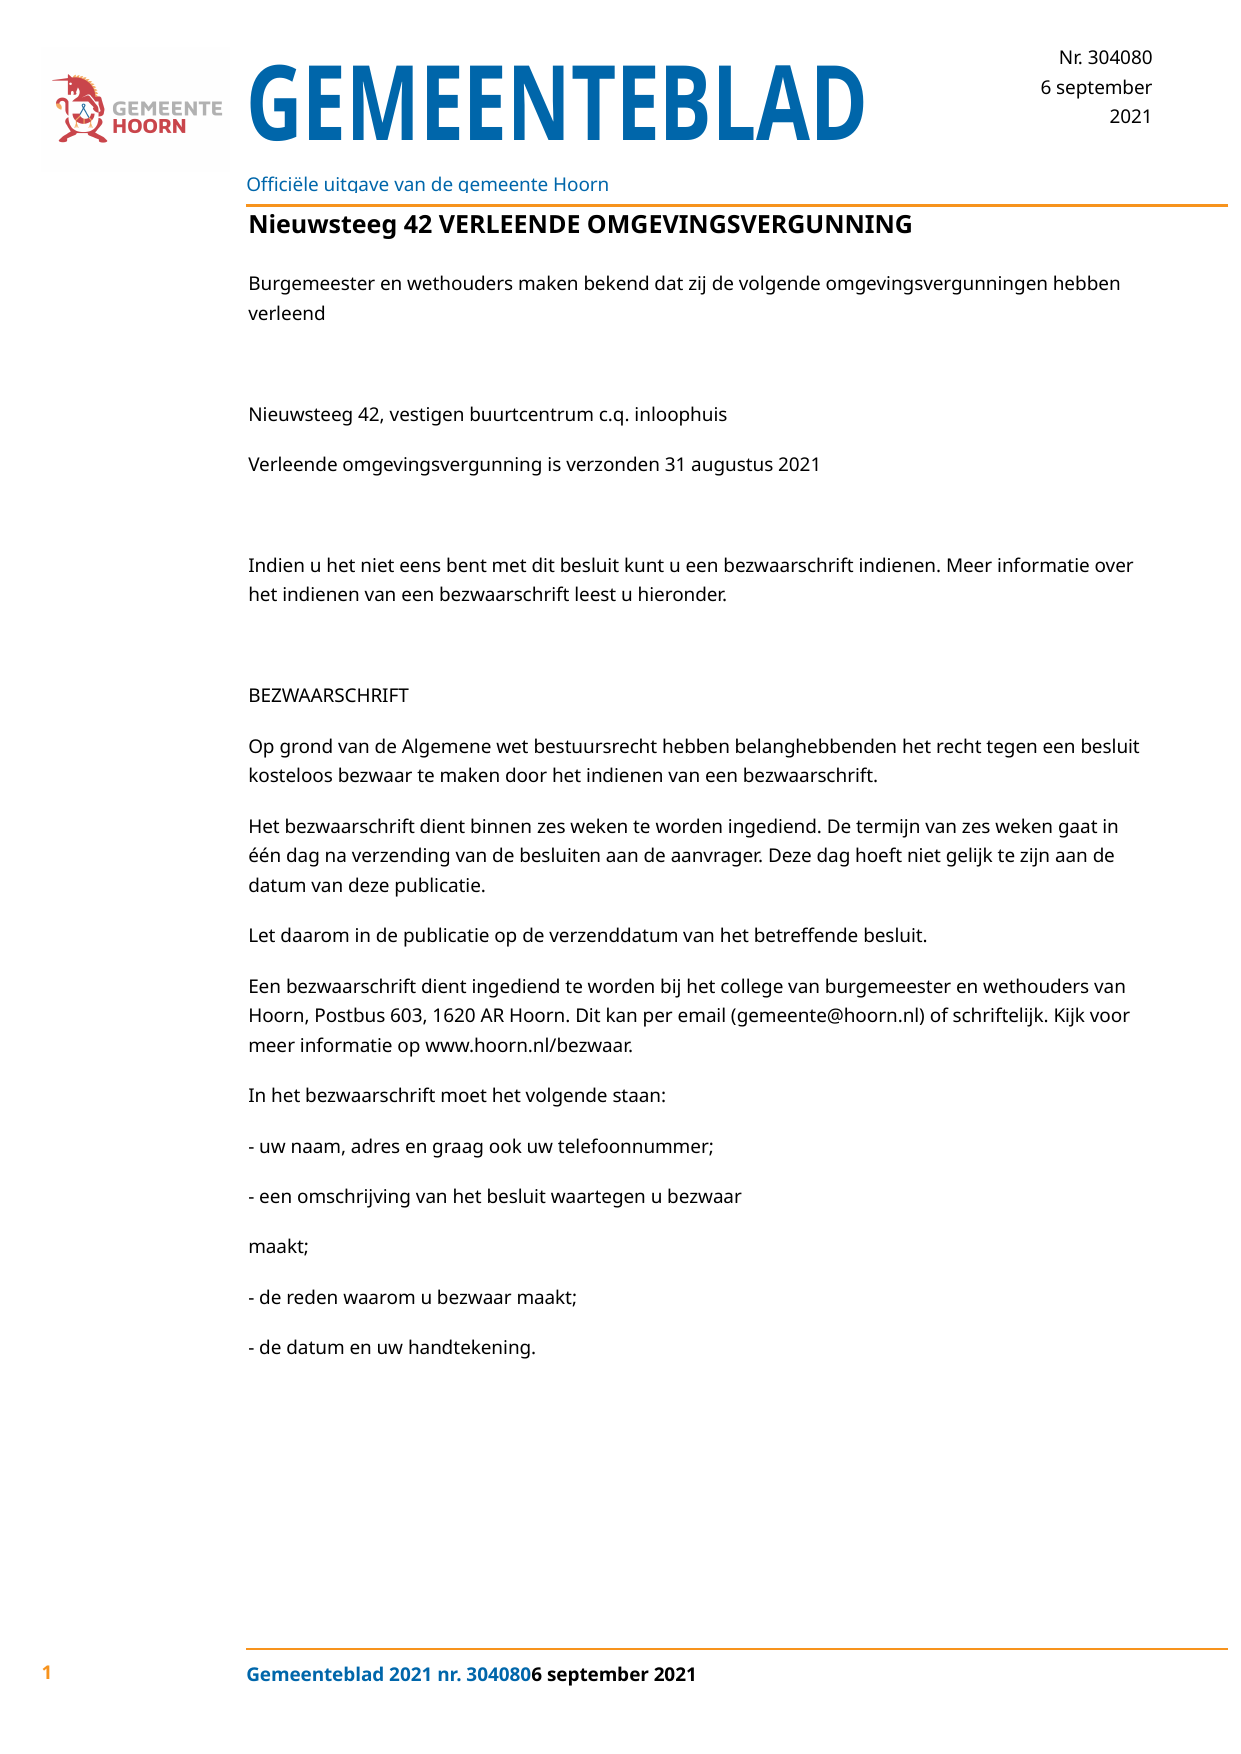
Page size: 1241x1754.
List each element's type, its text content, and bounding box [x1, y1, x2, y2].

text Een bezwaarschrift dient ingediend te worden bij het college van burgemeester en wethouders van Hoorn, Postbus 603, 1620 AR Hoorn. Dit kan per email (gemeente@hoorn.nl) of schriftelijk. Kijk voor meer informatie op www.hoorn.nl/bezwaar. [248, 973, 1152, 1058]
text - de datum en uw handtekening. [248, 1334, 1152, 1360]
text Op grond van de Algemene wet bestuursrecht hebben belanghebbenden het recht tegen een besluit kosteloos bezwaar te maken door het indienen van een bezwaarschrift. [248, 733, 1152, 788]
text maakt; [248, 1234, 1152, 1259]
text Nieuwsteeg 42, vestigen buurtcentrum c.q. inloophuis [248, 401, 1152, 426]
text - de reden waarom u bezwaar maakt; [248, 1284, 1152, 1310]
picture [41, 47, 231, 172]
text In het bezwaarschrift moet het volgende staan: [248, 1082, 1152, 1108]
text - een omschrijving van het besluit waartegen u bezwaar [248, 1183, 1152, 1209]
text Indien u het niet eens bent met dit besluit kunt u een bezwaarschrift indienen. Meer informatie over het indienen van een bezwaarschrift leest u hieronder. [248, 552, 1152, 607]
text Nieuwsteeg 42 VERLEENDE OMGEVINGSVERGUNNING [248, 207, 1152, 241]
text BEZWAARSCHRIFT [248, 682, 1152, 708]
text Verleende omgevingsvergunning is verzonden 31 augustus 2021 [248, 451, 1152, 477]
text Het bezwaarschrift dient binnen zes weken te worden ingediend. De termijn van zes weken gaat in één dag na verzending van de besluiten aan de aanvrager. Deze dag hoeft niet gelijk te zijn aan de datum van deze publicatie. [248, 813, 1152, 898]
text Let daarom in de publicatie op de verzenddatum van het betreffende besluit. [248, 922, 1152, 948]
text Burgemeester en wethouders maken bekend dat zij de volgende omgevingsvergunningen hebben verleend [248, 270, 1152, 326]
text - uw naam, adres en graag ook uw telefoonnummer; [248, 1133, 1152, 1158]
